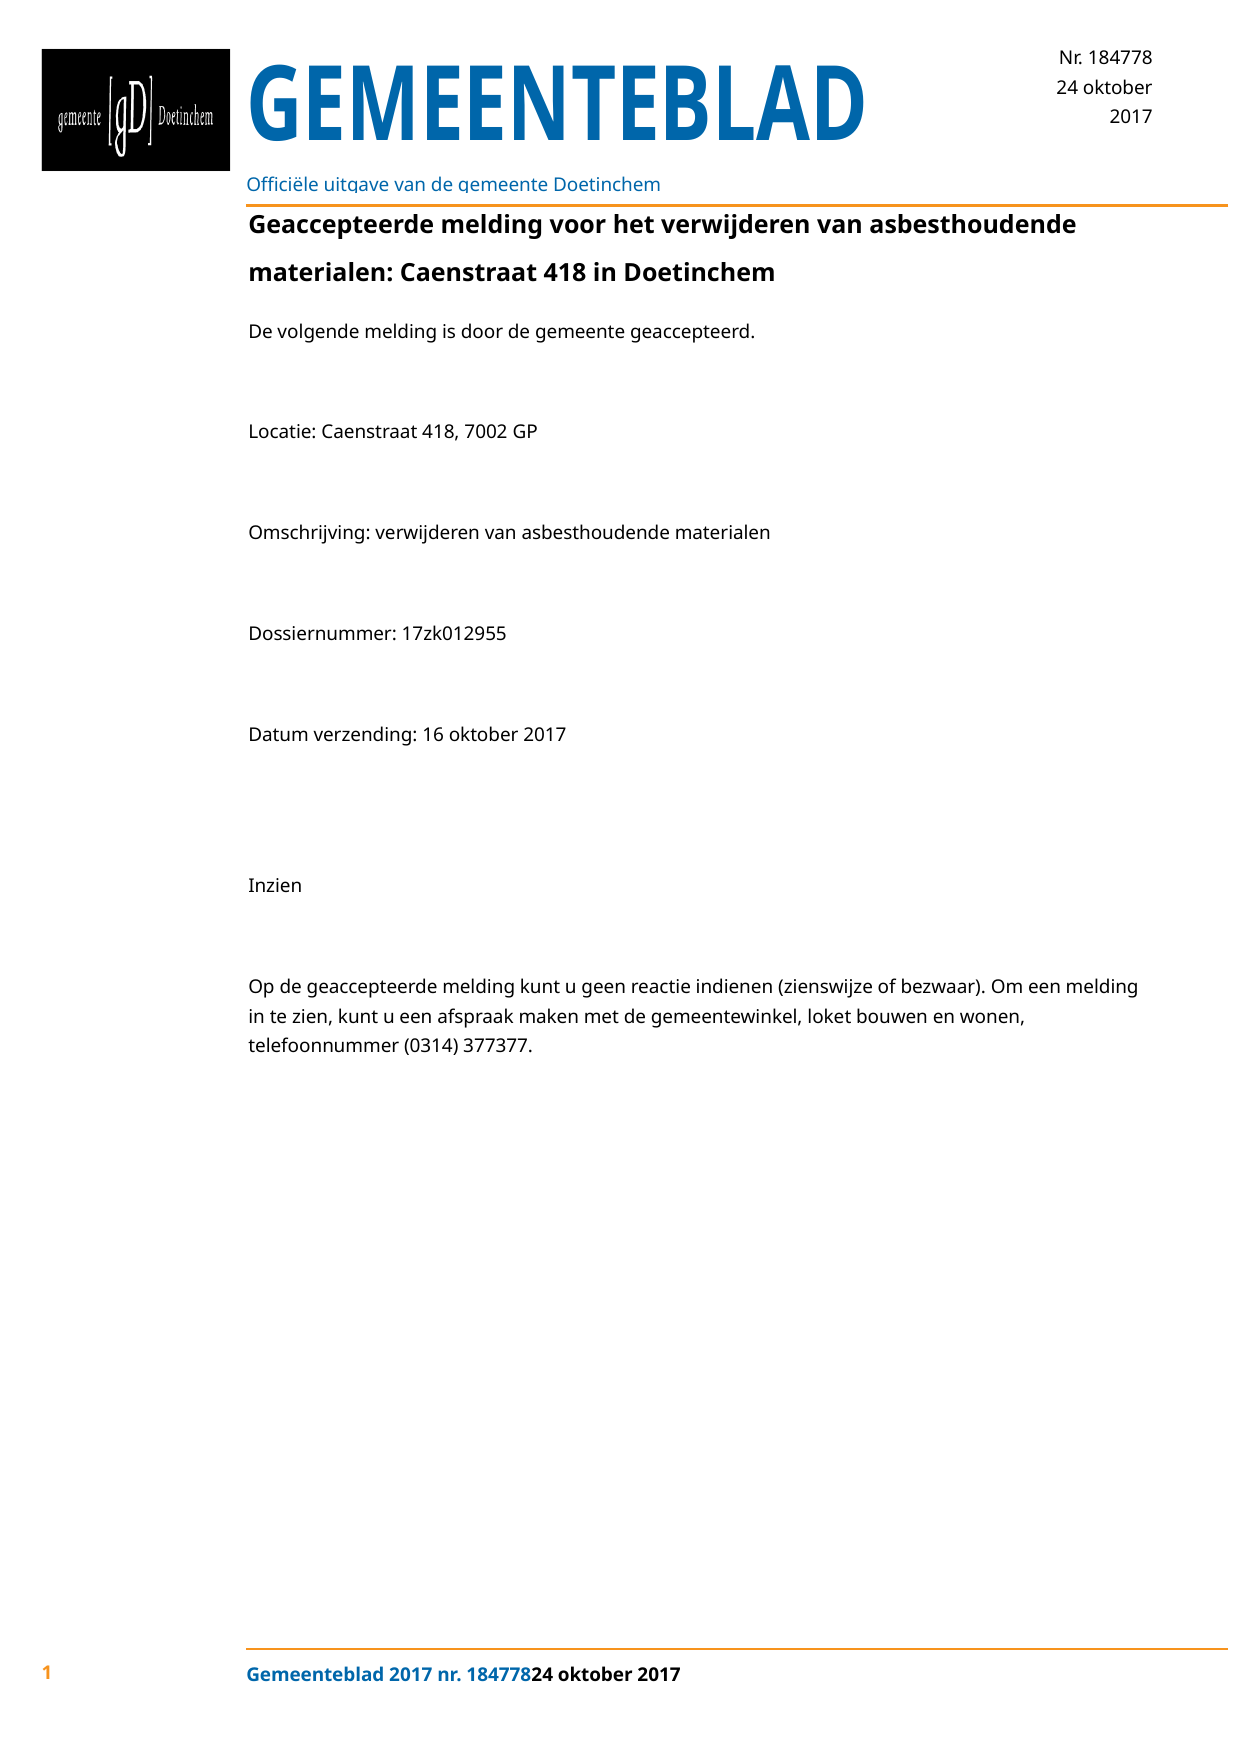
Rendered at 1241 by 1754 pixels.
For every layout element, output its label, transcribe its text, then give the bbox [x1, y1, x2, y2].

text Datum verzending: 16 oktober 2017 [248, 721, 1152, 747]
text Geaccepteerde melding voor het verwijderen van asbesthoudende materialen: Caenstraat 418 in Doetinchem [248, 207, 1152, 288]
text Omschrijving: verwijderen van asbesthoudende materialen [248, 519, 1152, 545]
text Inzien [248, 872, 1152, 898]
text De volgende melding is door de gemeente geaccepteerd. [248, 318, 1152, 344]
text Locatie: Caenstraat 418, 7002 GP [248, 419, 1152, 444]
text Op de geaccepteerde melding kunt u geen reactie indienen (zienswijze of bezwaar). Om een melding in te zien, kunt u een afspraak maken met de gemeentewinkel, loket bouwen en wonen, telefoonnummer (0314) 377377. [248, 973, 1152, 1058]
picture [41, 47, 231, 172]
text Dossiernummer: 17zk012955 [248, 620, 1152, 646]
